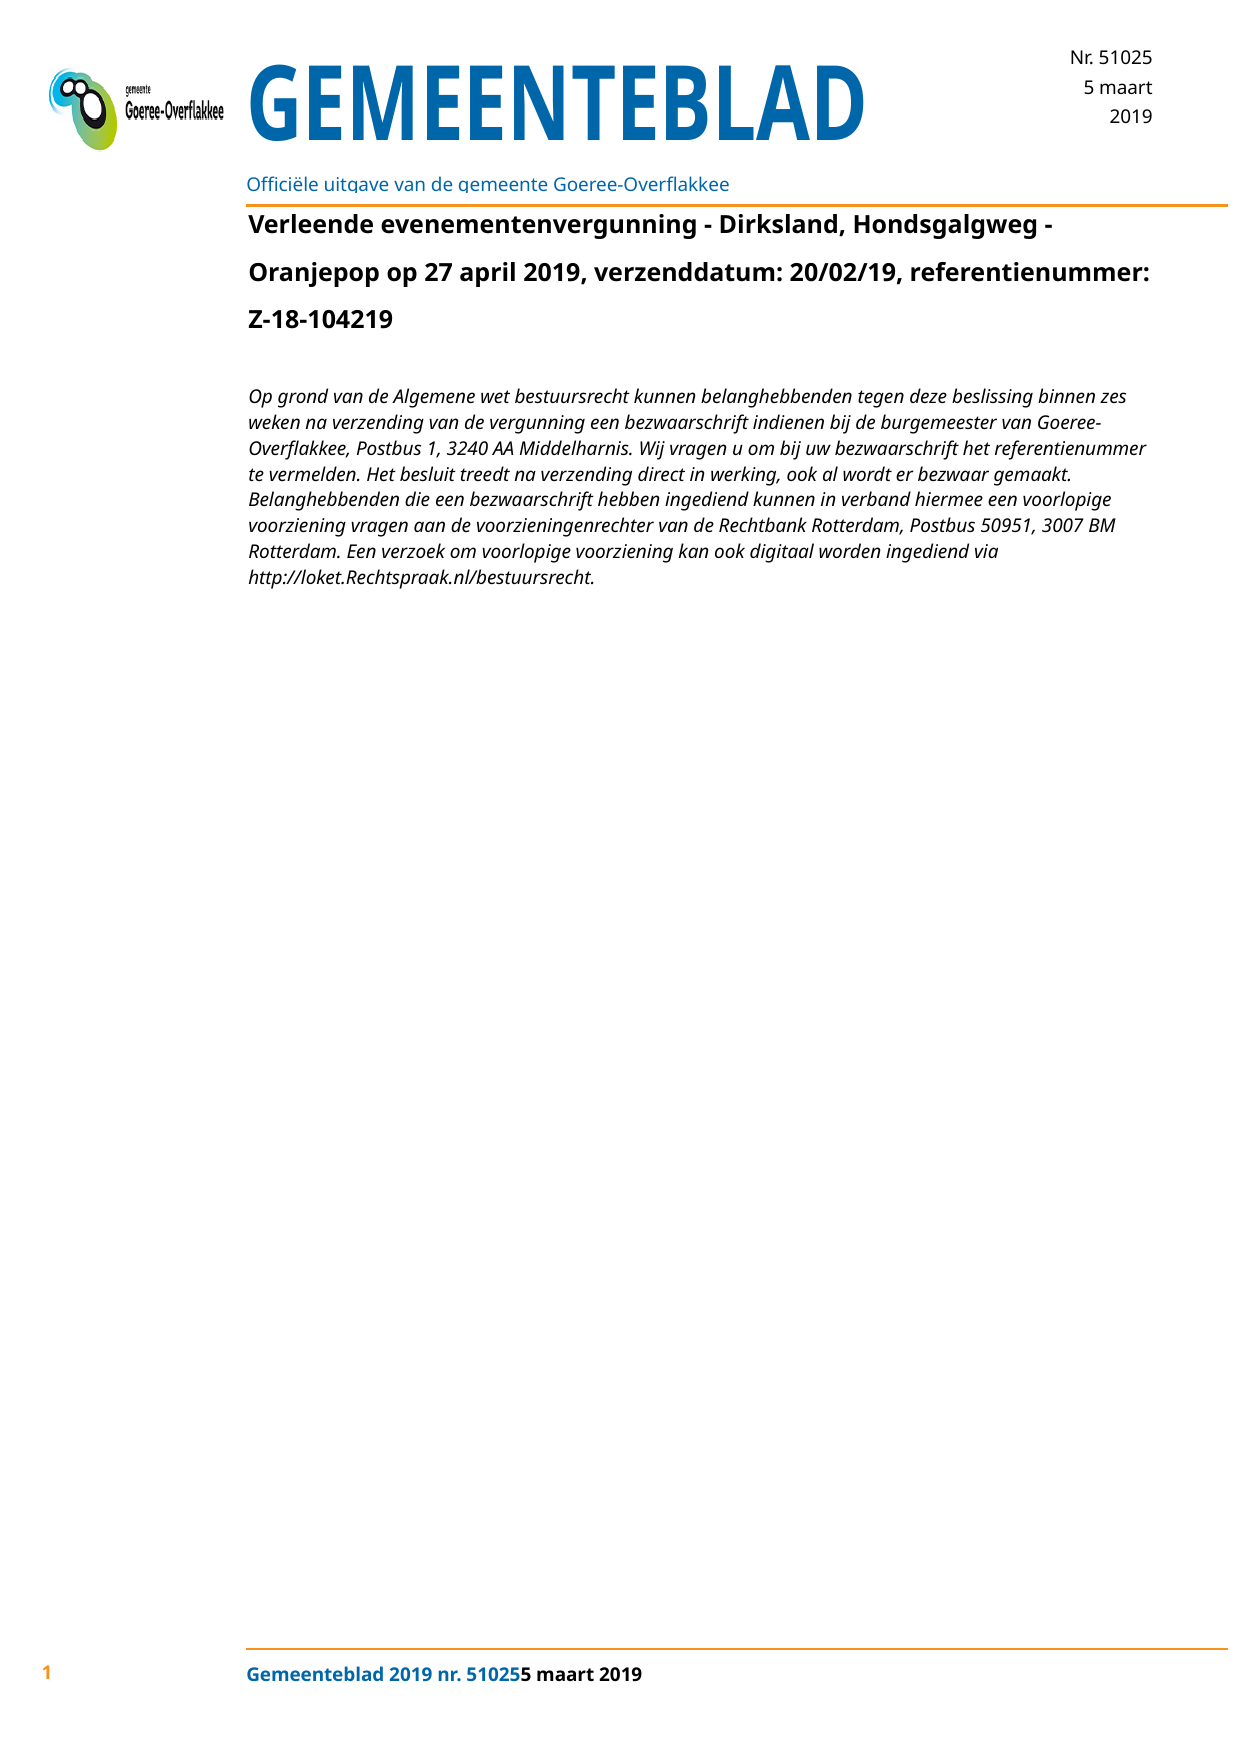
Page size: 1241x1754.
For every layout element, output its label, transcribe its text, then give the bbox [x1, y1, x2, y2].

text Op grond van de Algemene wet bestuursrecht kunnen belanghebbenden tegen deze beslissing binnen zes weken na verzending van de vergunning een bezwaarschrift indienen bij de burgemeester van Goeree-Overflakkee, Postbus 1, 3240 AA Middelharnis. Wij vragen u om bij uw bezwaarschrift het referentienummer te vermelden. Het besluit treedt na verzending direct in werking, ook al wordt er bezwaar gemaakt. Belanghebbenden die een bezwaarschrift hebben ingediend kunnen in verband hiermee een voorlopige voorziening vragen aan de voorzieningenrechter van de Rechtbank Rotterdam, Postbus 50951, 3007 BM Rotterdam. Een verzoek om voorlopige voorziening kan ook digitaal worden ingediend via http://loket.Rechtspraak.nl/bestuursrecht. [248, 384, 1152, 589]
text Verleende evenementenvergunning - Dirksland, Hondsgalgweg - Oranjepop op 27 april 2019, verzenddatum: 20/02/19, referentienummer: Z-18-104219 [248, 207, 1152, 336]
picture [41, 47, 231, 172]
